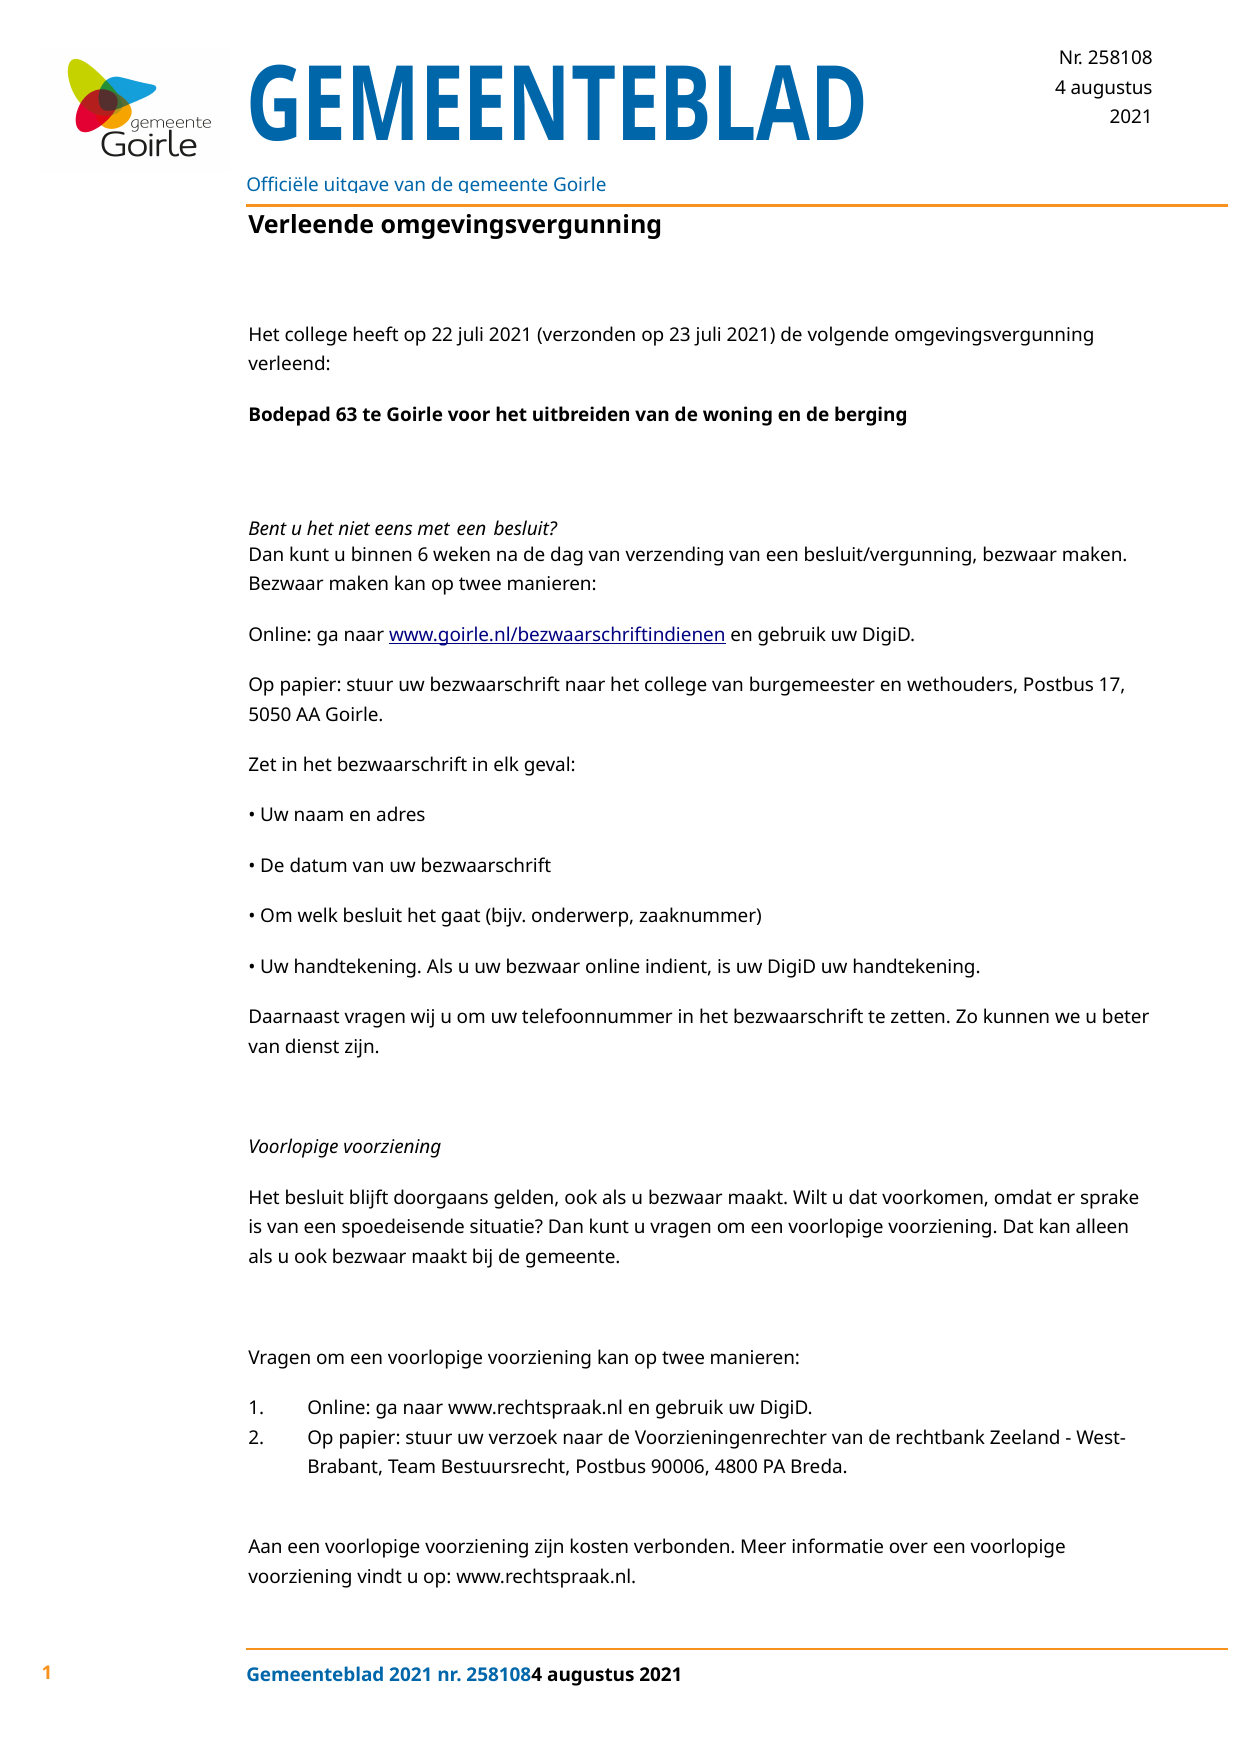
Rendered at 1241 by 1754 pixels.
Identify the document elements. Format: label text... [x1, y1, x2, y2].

text Voorlopige voorziening [248, 1134, 1152, 1159]
text • Uw naam en adres [248, 802, 1152, 827]
text Bodepad 63 te Goirle voor het uitbreiden van de woning en de berging [248, 401, 1152, 426]
picture [41, 47, 231, 172]
text Daarnaast vragen wij u om uw telefoonnummer in het bezwaarschrift te zetten. Zo kunnen we u beter van dienst zijn. [248, 1003, 1152, 1059]
text Vragen om een voorlopige voorziening kan op twee manieren: [248, 1344, 1152, 1370]
text Bent u het niet eens met een besluit? [248, 515, 1152, 541]
text • Om welk besluit het gaat (bijv. onderwerp, zaaknummer) [248, 902, 1152, 928]
text Verleende omgevingsvergunning [248, 207, 1152, 241]
text Het college heeft op 22 juli 2021 (verzonden op 23 juli 2021) de volgende omgevingsvergunning verleend: [248, 321, 1152, 376]
list Online: ga naar www.rechtspraak.nl en gebruik uw DigiD. [248, 1394, 1152, 1420]
text Aan een voorlopige voorziening zijn kosten verbonden. Meer informatie over een voorlopige voorziening vindt u op: www.rechtspraak.nl. [248, 1534, 1152, 1589]
text Het besluit blijft doorgaans gelden, ook als u bezwaar maakt. Wilt u dat voorkomen, omdat er sprake is van een spoedeisende situatie? Dan kunt u vragen om een voorlopige voorziening. Dat kan alleen als u ook bezwaar maakt bij de gemeente. [248, 1184, 1152, 1269]
text Online: ga naar www.goirle.nl/bezwaarschriftindienen en gebruik uw DigiD. [248, 621, 1152, 647]
text Zet in het bezwaarschrift in elk geval: [248, 751, 1152, 777]
text • De datum van uw bezwaarschrift [248, 852, 1152, 878]
text • Uw handtekening. Als u uw bezwaar online indient, is uw DigiD uw handtekening. [248, 953, 1152, 979]
text Op papier: stuur uw bezwaarschrift naar het college van burgemeester en wethouders, Postbus 17, 5050 AA Goirle. [248, 671, 1152, 727]
list Op papier: stuur uw verzoek naar de Voorzieningenrechter van de rechtbank Zeeland - West-Brabant, Team Bestuursrecht, Postbus 90006, 4800 PA Breda. [248, 1424, 1152, 1479]
text Dan kunt u binnen 6 weken na de dag van verzending van een besluit/vergunning, bezwaar maken. Bezwaar maken kan op twee manieren: [248, 541, 1152, 596]
